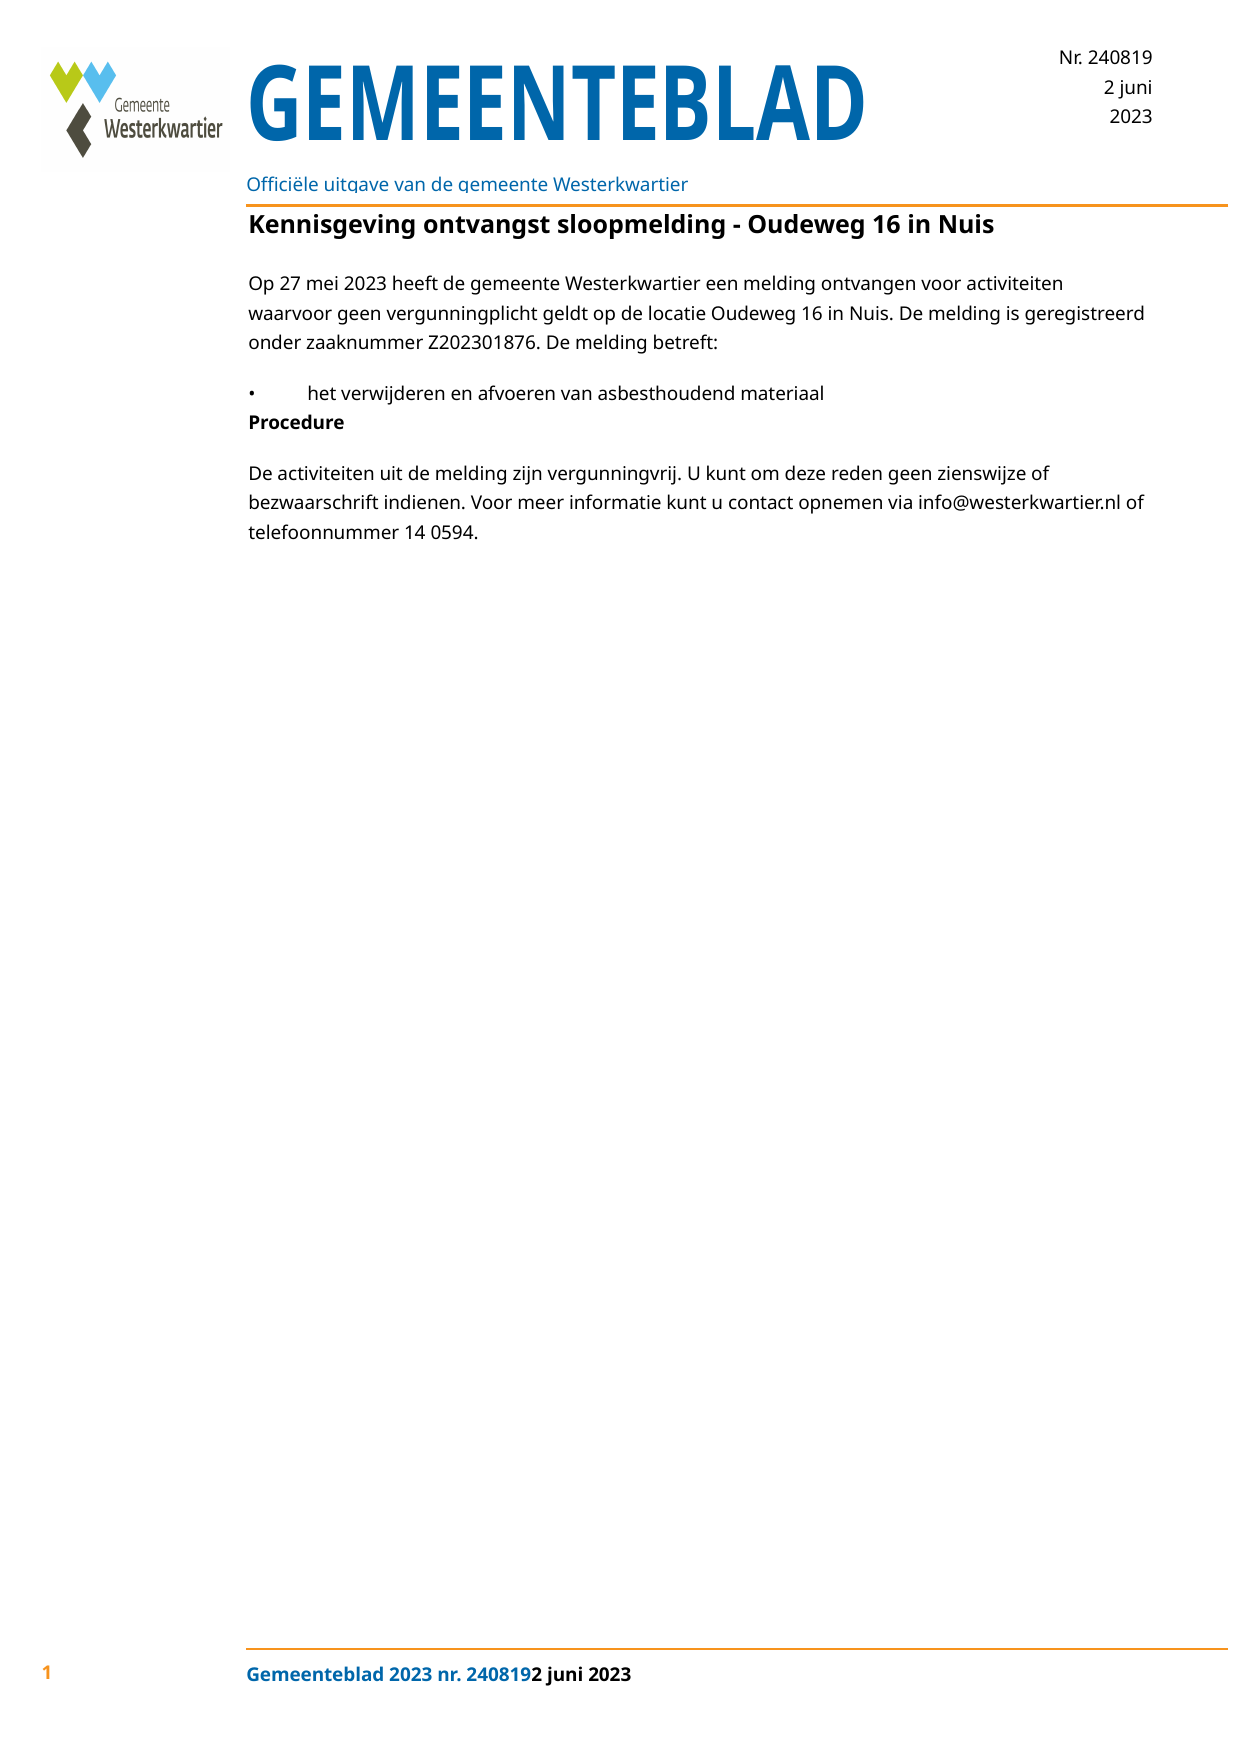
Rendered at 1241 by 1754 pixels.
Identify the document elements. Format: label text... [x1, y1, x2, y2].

text Procedure [248, 409, 1152, 435]
text Kennisgeving ontvangst sloopmelding - Oudeweg 16 in Nuis [248, 207, 1152, 241]
text Op 27 mei 2023 heeft de gemeente Westerkwartier een melding ontvangen voor activiteiten waarvoor geen vergunningplicht geldt op de locatie Oudeweg 16 in Nuis. De melding is geregistreerd onder zaaknummer Z202301876. De melding betreft: [248, 270, 1152, 355]
list het verwijderen en afvoeren van asbesthoudend materiaal [248, 380, 1152, 406]
picture [41, 47, 231, 172]
text De activiteiten uit de melding zijn vergunningvrij. U kunt om deze reden geen zienswijze of bezwaarschrift indienen. Voor meer informatie kunt u contact opnemen via info@westerkwartier.nl of telefoonnummer 14 0594. [248, 460, 1152, 545]
